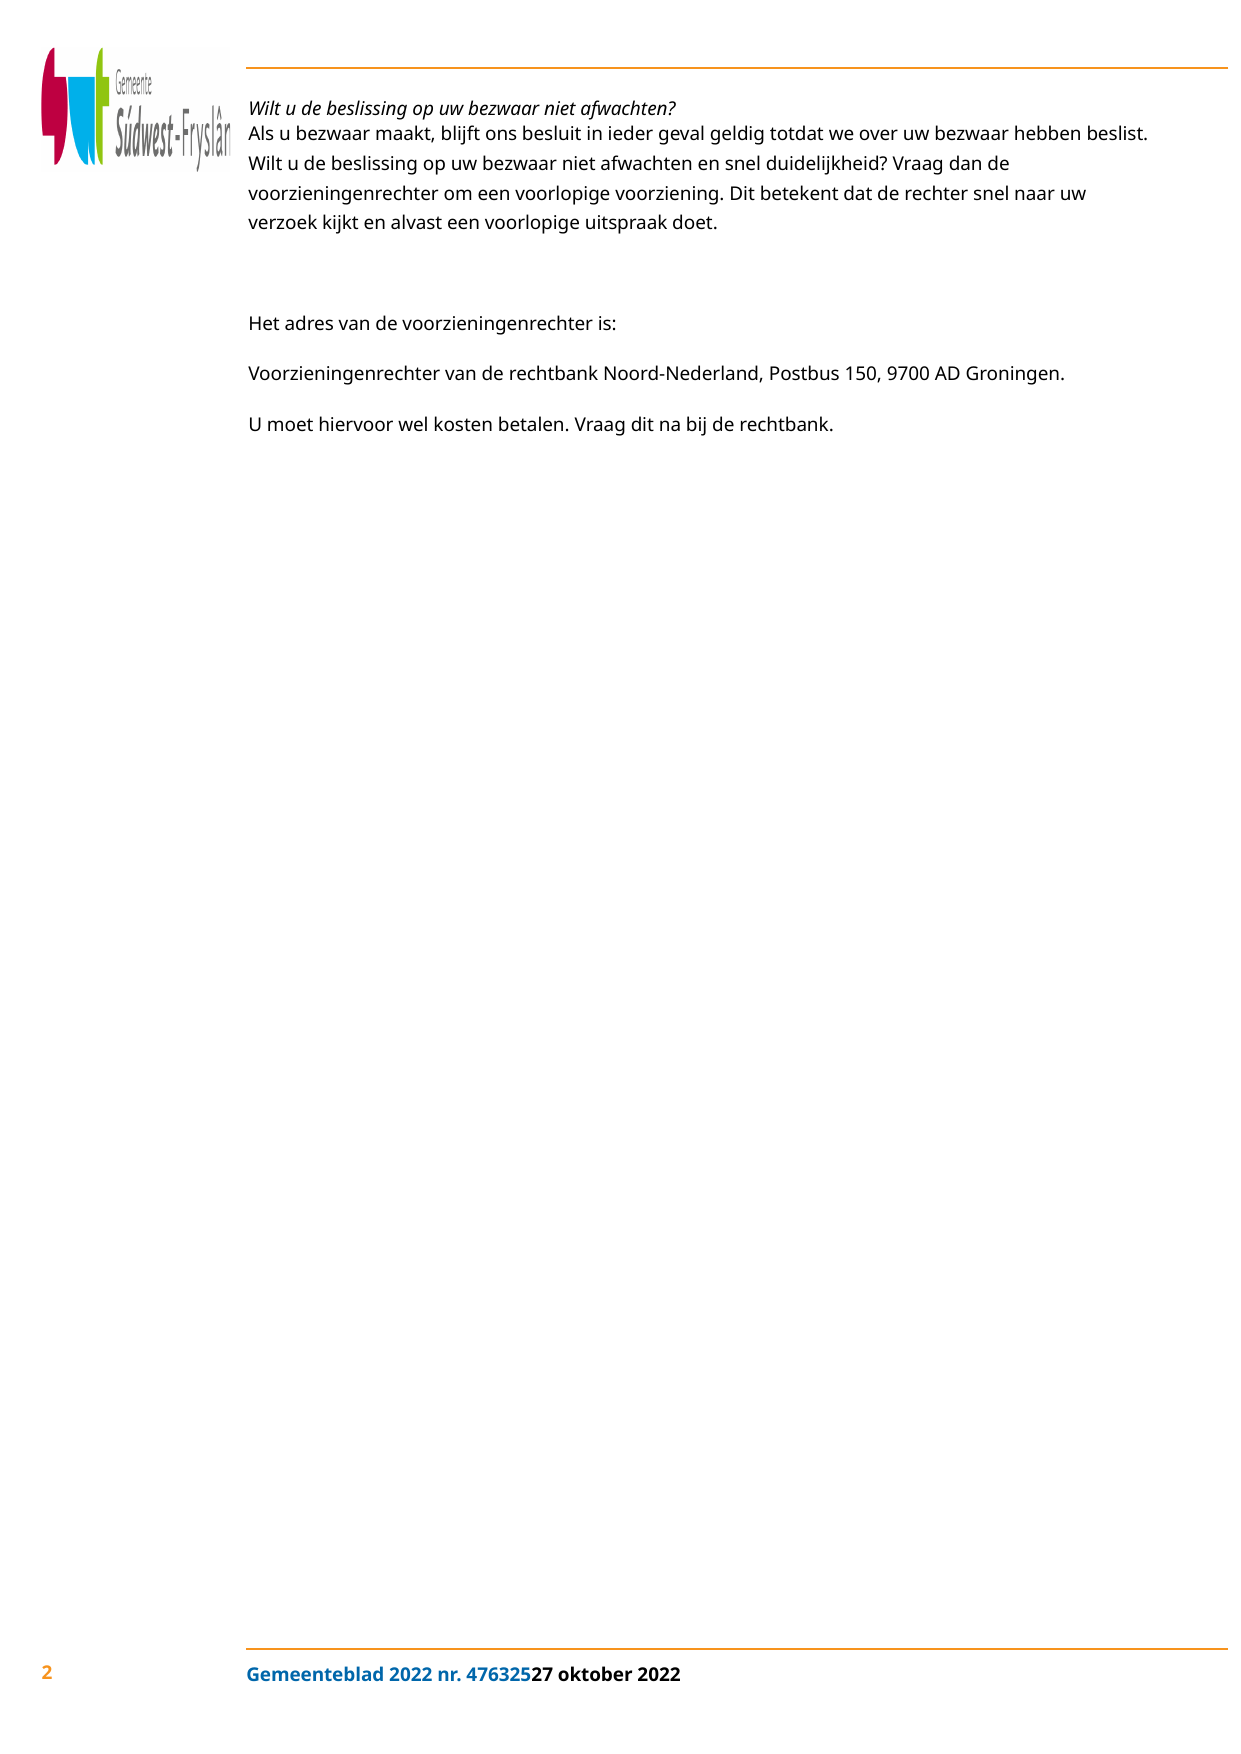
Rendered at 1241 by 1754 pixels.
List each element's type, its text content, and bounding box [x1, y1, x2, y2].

text U moet hiervoor wel kosten betalen. Vraag dit na bij de rechtbank. [248, 411, 1152, 437]
picture [41, 47, 231, 172]
text Voorzieningenrechter van de rechtbank Noord-Nederland, Postbus 150, 9700 AD Groningen. [248, 361, 1152, 386]
text Als u bezwaar maakt, blijft ons besluit in ieder geval geldig totdat we over uw bezwaar hebben beslist. Wilt u de beslissing op uw bezwaar niet afwachten en snel duidelijkheid? Vraag dan de voorzieningenrechter om een voorlopige voorziening. Dit betekent dat de rechter snel naar uw verzoek kijkt en alvast een voorlopige uitspraak doet. [248, 121, 1152, 235]
text Het adres van de voorzieningenrechter is: [248, 310, 1152, 336]
text Wilt u de beslissing op uw bezwaar niet afwachten? [248, 95, 1152, 121]
